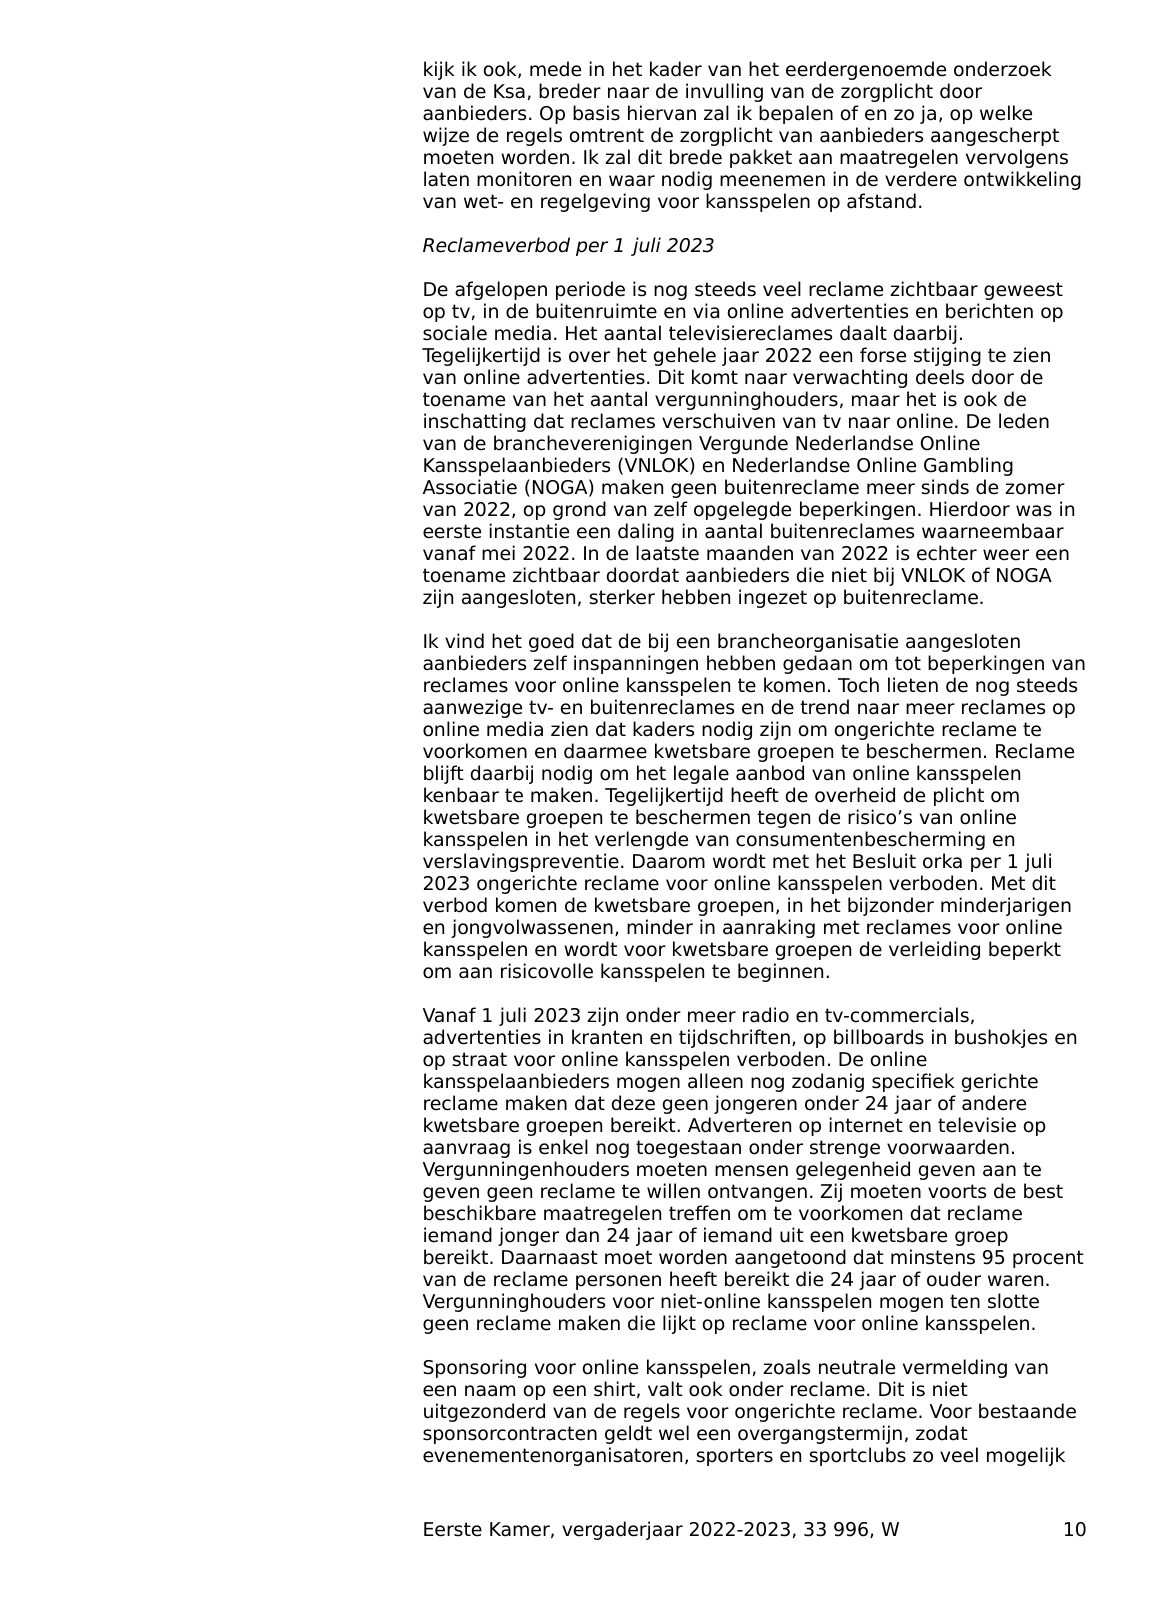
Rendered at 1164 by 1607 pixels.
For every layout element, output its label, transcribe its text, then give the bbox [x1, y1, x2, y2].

text Vanaf 1 juli 2023 zijn onder meer radio en tv-commercials, advertenties in kranten en tijdschriften, op billboards in bushokjes en op straat voor online kansspelen verboden. De online kansspelaanbieders mogen alleen nog zodanig specifiek gerichte reclame maken dat deze geen jongeren onder 24 jaar of andere kwetsbare groepen bereikt. Adverteren op internet en televisie op aanvraag is enkel nog toegestaan onder strenge voorwaarden. Vergunningenhouders moeten mensen gelegenheid geven aan te geven geen reclame te willen ontvangen. Zij moeten voorts de best beschikbare maatregelen treffen om te voorkomen dat reclame iemand jonger dan 24 jaar of iemand uit een kwetsbare groep bereikt. Daarnaast moet worden aangetoond dat minstens 95 procent van de reclame personen heeft bereikt die 24 jaar of ouder waren. Vergunninghouders voor niet-online kansspelen mogen ten slotte geen reclame maken die lijkt op reclame voor online kansspelen. [422, 1005, 1087, 1335]
text kijk ik ook, mede in het kader van het eerdergenoemde onderzoek van de Ksa, breder naar de invulling van de zorgplicht door aanbieders. Op basis hiervan zal ik bepalen of en zo ja, op welke wijze de regels omtrent de zorgplicht van aanbieders aangescherpt moeten worden. Ik zal dit brede pakket aan maatregelen vervolgens laten monitoren en waar nodig meenemen in de verdere ontwikkeling van wet- en regelgeving voor kansspelen op afstand. [422, 59, 1087, 213]
text Sponsoring voor online kansspelen, zoals neutrale vermelding van een naam op een shirt, valt ook onder reclame. Dit is niet uitgezonderd van de regels voor ongerichte reclame. Voor bestaande sponsorcontracten geldt wel een overgangstermijn, zodat evenementenorganisatoren, sporters en sportclubs zo veel mogelijk [422, 1357, 1087, 1467]
subtitle Reclameverbod per 1 juli 2023 [422, 235, 1087, 257]
text Ik vind het goed dat de bij een brancheorganisatie aangesloten aanbieders zelf inspanningen hebben gedaan om tot beperkingen van reclames voor online kansspelen te komen. Toch lieten de nog steeds aanwezige tv- en buitenreclames en de trend naar meer reclames op online media zien dat kaders nodig zijn om ongerichte reclame te voorkomen en daarmee kwetsbare groepen te beschermen. Reclame blijft daarbij nodig om het legale aanbod van online kansspelen kenbaar te maken. Tegelijkertijd heeft de overheid de plicht om kwetsbare groepen te beschermen tegen de risico’s van online kansspelen in het verlengde van consumentenbescherming en verslavingspreventie. Daarom wordt met het Besluit orka per 1 juli 2023 ongerichte reclame voor online kansspelen verboden. Met dit verbod komen de kwetsbare groepen, in het bijzonder minderjarigen en jongvolwassenen, minder in aanraking met reclames voor online kansspelen en wordt voor kwetsbare groepen de verleiding beperkt om aan risicovolle kansspelen te beginnen. [422, 631, 1087, 983]
text De afgelopen periode is nog steeds veel reclame zichtbaar geweest op tv, in de buitenruimte en via online advertenties en berichten op sociale media. Het aantal televisiereclames daalt daarbij. Tegelijkertijd is over het gehele jaar 2022 een forse stijging te zien van online advertenties. Dit komt naar verwachting deels door de toename van het aantal vergunninghouders, maar het is ook de inschatting dat reclames verschuiven van tv naar online. De leden van de brancheverenigingen Vergunde Nederlandse Online Kansspelaanbieders (VNLOK) en Nederlandse Online Gambling Associatie (NOGA) maken geen buitenreclame meer sinds de zomer van 2022, op grond van zelf opgelegde beperkingen. Hierdoor was in eerste instantie een daling in aantal buitenreclames waarneembaar vanaf mei 2022. In de laatste maanden van 2022 is echter weer een toename zichtbaar doordat aanbieders die niet bij VNLOK of NOGA zijn aangesloten, sterker hebben ingezet op buitenreclame. [422, 279, 1087, 609]
